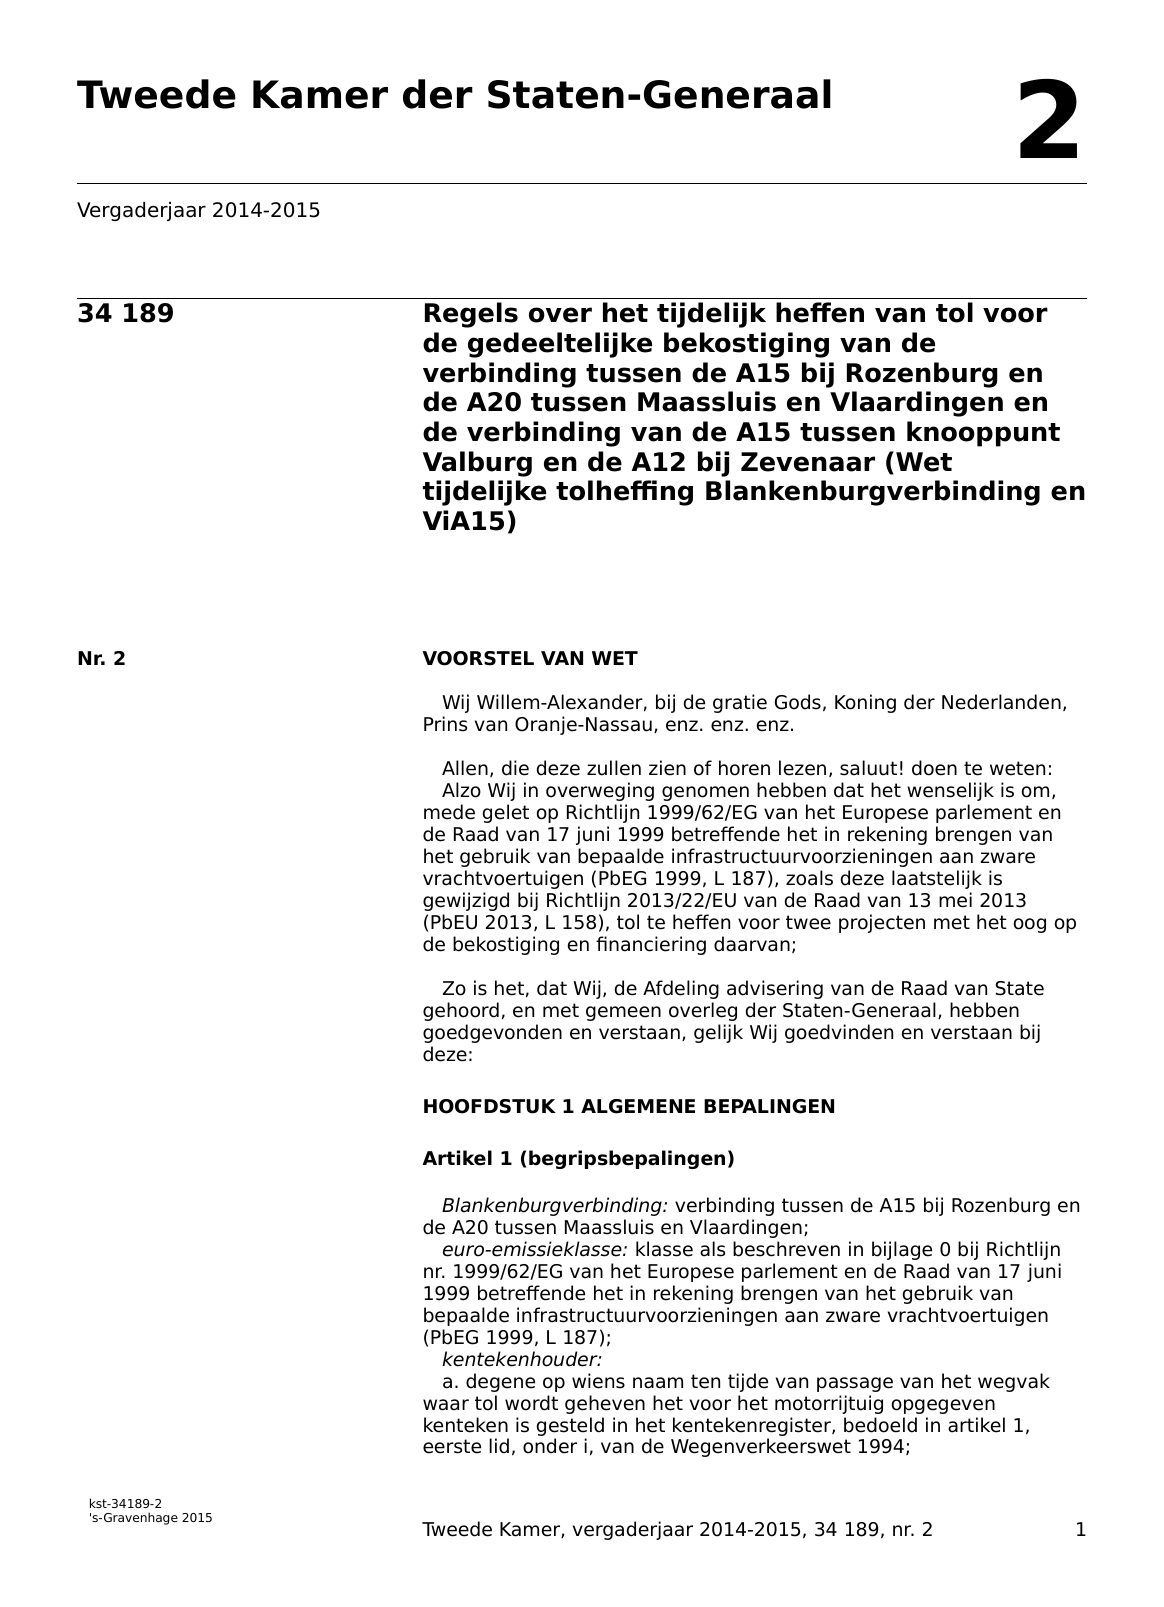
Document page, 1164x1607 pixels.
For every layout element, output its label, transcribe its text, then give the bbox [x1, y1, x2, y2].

subtitle Artikel 1 (begripsbepalingen) [422, 1148, 1087, 1170]
text kentekenhouder: [422, 1348, 1087, 1371]
subtitle Nr. 2 VOORSTEL VAN WET [77, 647, 1087, 669]
text Wij Willem-Alexander, bij de gratie Gods, Koning der Nederlanden, Prins van Oranje-Nassau, enz. enz. enz. [422, 692, 1087, 736]
text 's-Gravenhage 2015 [88, 1511, 323, 1525]
text Blankenburgverbinding: verbinding tussen de A15 bij Rozenburg en de A20 tussen Maassluis en Vlaardingen; [422, 1195, 1087, 1239]
table_cell Vergaderjaar 2014-2015 [77, 184, 1087, 298]
text Alzo Wij in overweging genomen hebben dat het wenselijk is om, mede gelet op Richtlijn 1999/62/EG van het Europese parlement en de Raad van 17 juni 1999 betreffende het in rekening brengen van het gebruik van bepaalde infrastructuurvoorzieningen aan zware vrachtvoertuigen (PbEG 1999, L 187), zoals deze laatstelijk is gewijzigd bij Richtlijn 2013/22/EU van de Raad van 13 mei 2013 (PbEU 2013, L 158), tol te heffen voor twee projecten met het oog op de bekostiging en financiering daarvan; [422, 780, 1087, 956]
subtitle HOOFDSTUK 1 ALGEMENE BEPALINGEN [422, 1096, 1087, 1118]
text euro-emissieklasse: klasse als beschreven in bijlage 0 bij Richtlijn nr. 1999/62/EG van het Europese parlement en de Raad van 17 juni 1999 betreffende het in rekening brengen van het gebruik van bepaalde infrastructuurvoorzieningen aan zware vrachtvoertuigen (PbEG 1999, L 187); [422, 1239, 1087, 1348]
text kst-34189-2 [88, 1497, 323, 1511]
text Allen, die deze zullen zien of horen lezen, saluut! doen te weten: [422, 758, 1087, 780]
text a. degene op wiens naam ten tijde van passage van het wegvak waar tol wordt geheven het voor het motorrijtuig opgegeven kenteken is gesteld in het kentekenregister, bedoeld in artikel 1, eerste lid, onder i, van de Wegenverkeerswet 1994; [422, 1371, 1087, 1458]
table_header Tweede Kamer der Staten-Generaal [77, 59, 886, 183]
text Zo is het, dat Wij, de Afdeling advisering van de Raad van State gehoord, en met gemeen overleg der Staten-Generaal, hebben goedgevonden en verstaan, gelijk Wij goedvinden en verstaan bij deze: [422, 978, 1087, 1066]
table_header 2 [886, 59, 1087, 183]
subtitle 34 189 Regels over het tijdelijk heffen van tol voor de gedeeltelijke bekostiging van de verbinding tussen de A15 bij Rozenburg en de A20 tussen Maassluis en Vlaardingen en de verbinding van de A15 tussen knooppunt Valburg en de A12 bij Zevenaar (Wet tijdelijke tolheffing Blankenburgverbinding en ViA15) [77, 299, 1087, 536]
